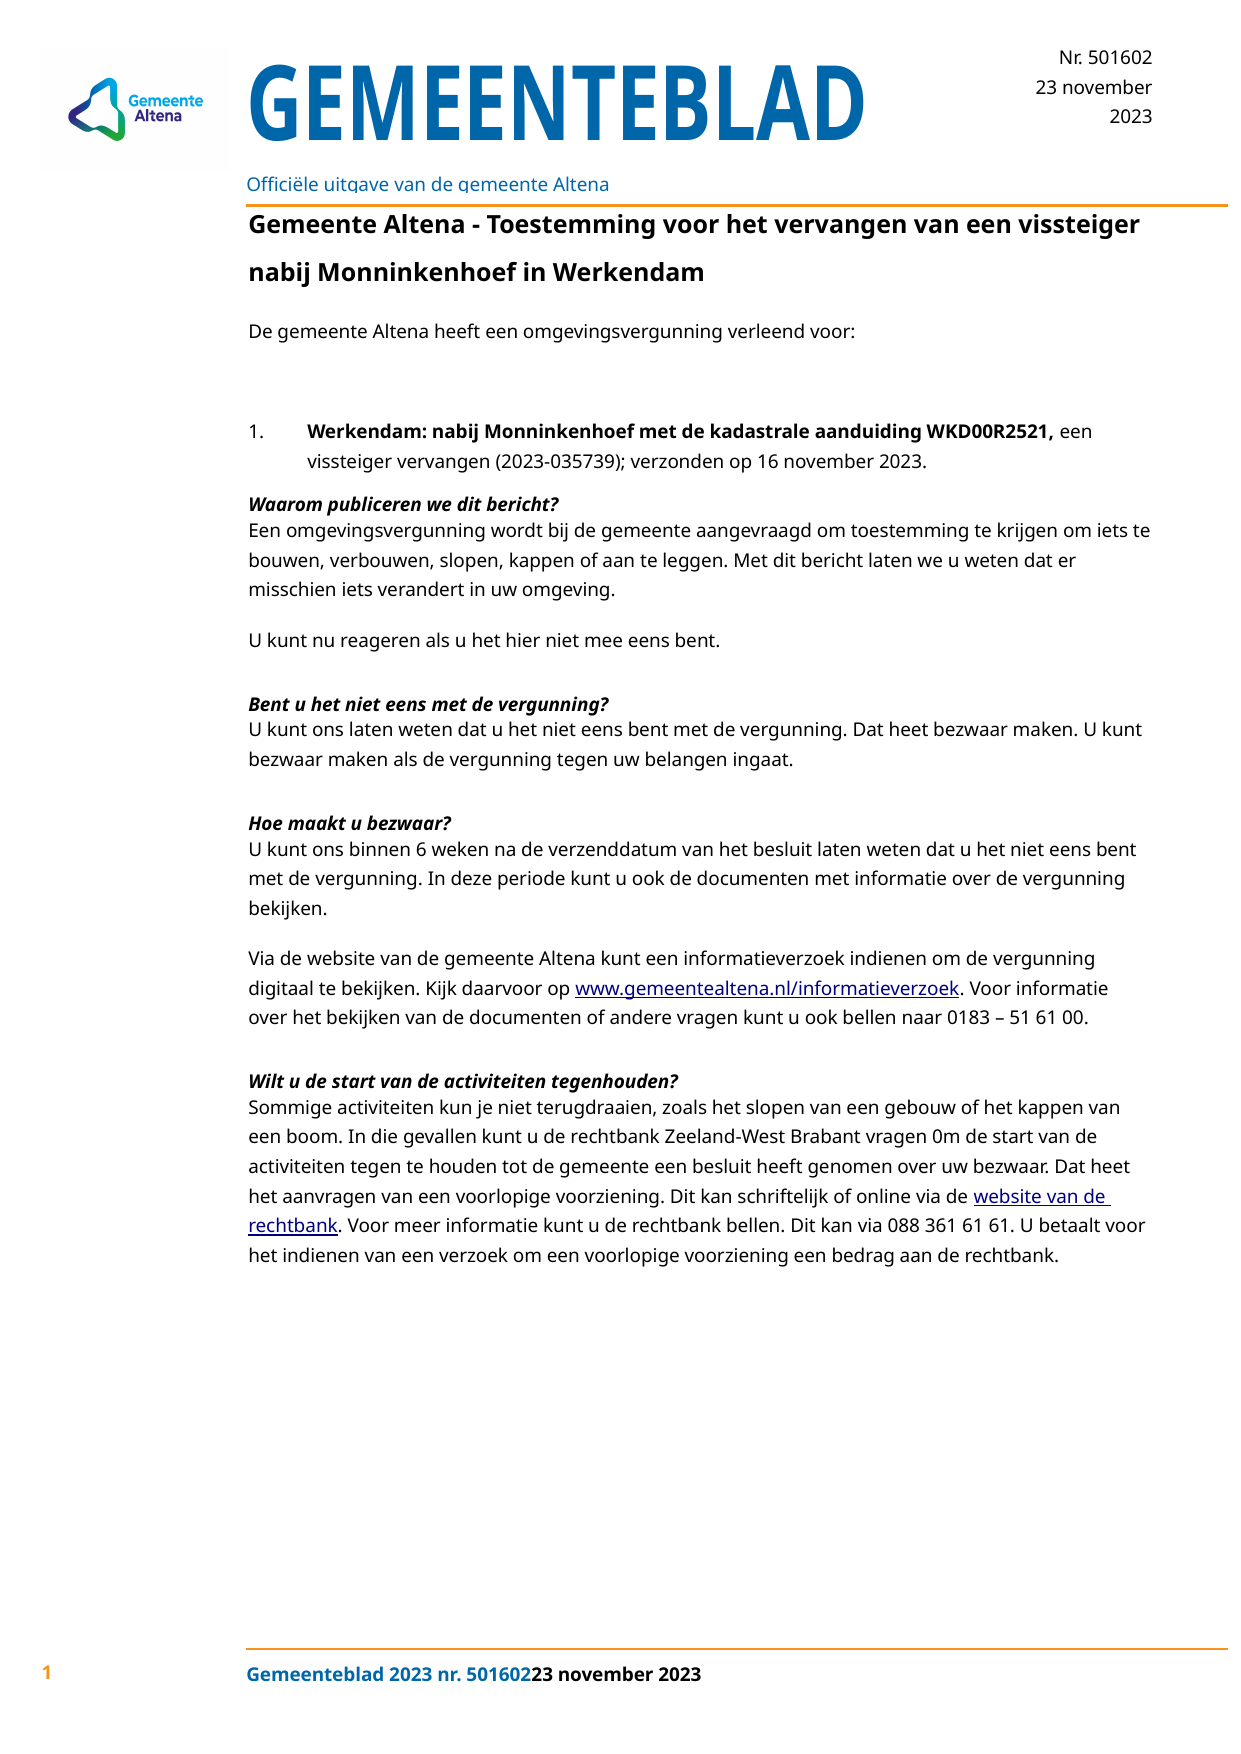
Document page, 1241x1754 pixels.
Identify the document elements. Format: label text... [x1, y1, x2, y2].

text Gemeente Altena - Toestemming voor het vervangen van een vissteiger nabij Monninkenhoef in Werkendam [248, 207, 1152, 288]
text U kunt nu reageren als u het hier niet mee eens bent. [248, 627, 1152, 652]
text Hoe maakt u bezwaar? [248, 810, 1152, 836]
text Sommige activiteiten kun je niet terugdraaien, zoals het slopen van een gebouw of het kappen van een boom. In die gevallen kunt u de rechtbank Zeeland-West Brabant vragen 0m de start van de activiteiten tegen te houden tot de gemeente een besluit heeft genomen over uw bezwaar. Dat heet het aanvragen van een voorlopige voorziening. Dit kan schriftelijk of online via de website van de rechtbank. Voor meer informatie kunt u de rechtbank bellen. Dit kan via 088 361 61 61. U betaalt voor het indienen van een verzoek om een voorlopige voorziening een bedrag aan de rechtbank. [248, 1094, 1152, 1268]
list Werkendam: nabij Monninkenhoef met de kadastrale aanduiding WKD00R2521, een vissteiger vervangen (2023-035739); verzonden op 16 november 2023. [248, 419, 1152, 474]
text Waarom publiceren we dit bericht? [248, 491, 1152, 517]
text Een omgevingsvergunning wordt bij de gemeente aangevraagd om toestemming te krijgen om iets te bouwen, verbouwen, slopen, kappen of aan te leggen. Met dit bericht laten we u weten dat er misschien iets verandert in uw omgeving. [248, 517, 1152, 602]
picture [41, 47, 231, 172]
text De gemeente Altena heeft een omgevingsvergunning verleend voor: [248, 318, 1152, 344]
text U kunt ons laten weten dat u het niet eens bent met de vergunning. Dat heet bezwaar maken. U kunt bezwaar maken als de vergunning tegen uw belangen ingaat. [248, 716, 1152, 772]
text Bent u het niet eens met de vergunning? [248, 691, 1152, 716]
text U kunt ons binnen 6 weken na de verzenddatum van het besluit laten weten dat u het niet eens bent met de vergunning. In deze periode kunt u ook de documenten met informatie over de vergunning bekijken. [248, 836, 1152, 921]
text Wilt u de start van de activiteiten tegenhouden? [248, 1068, 1152, 1094]
text Via de website van de gemeente Altena kunt een informatieverzoek indienen om de vergunning digitaal te bekijken. Kijk daarvoor op www.gemeentealtena.nl/informatieverzoek. Voor informatie over het bekijken van de documenten of andere vragen kunt u ook bellen naar 0183 – 51 61 00. [248, 945, 1152, 1030]
